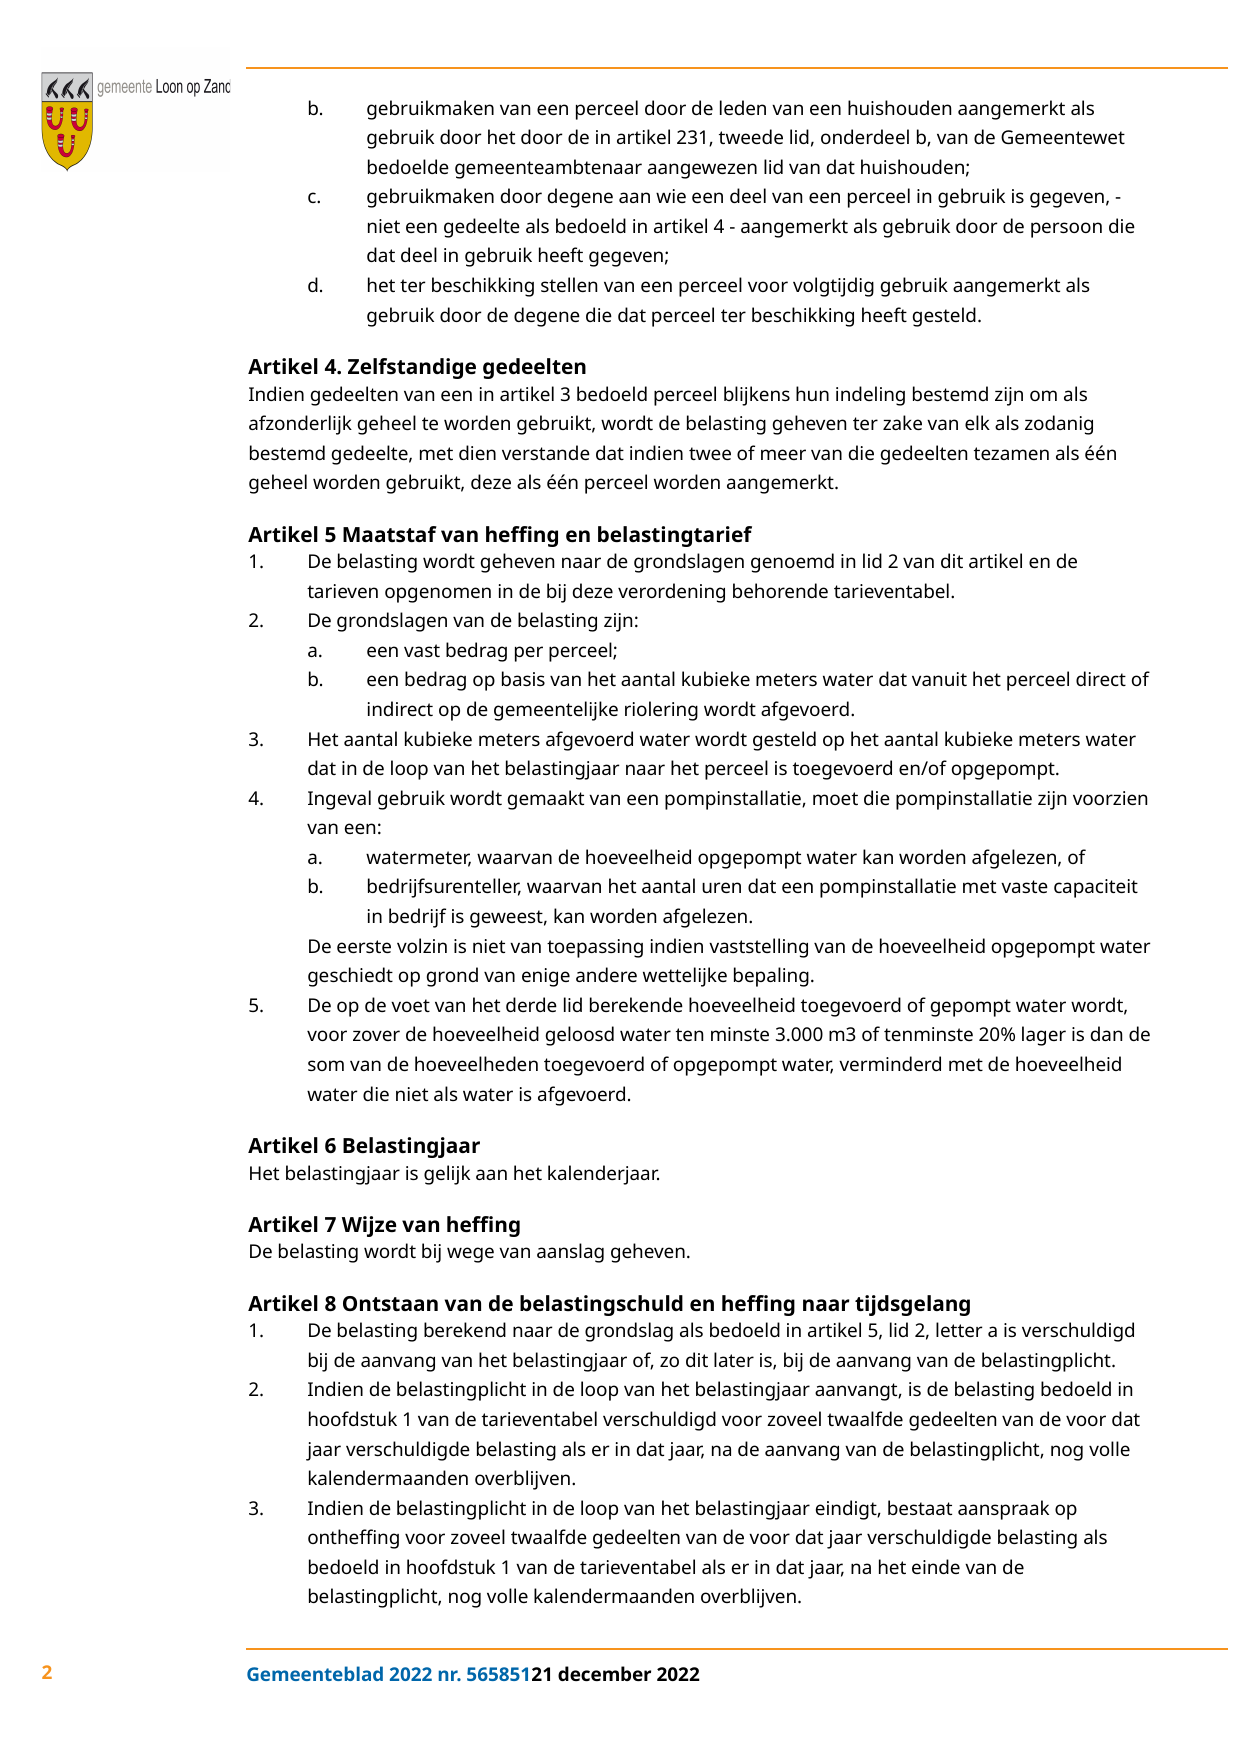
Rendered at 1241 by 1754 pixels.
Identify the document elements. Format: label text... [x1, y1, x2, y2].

list een vast bedrag per perceel; [307, 637, 1152, 663]
text Het belastingjaar is gelijk aan het kalenderjaar. [248, 1160, 1152, 1185]
list een bedrag op basis van het aantal kubieke meters water dat vanuit het perceel direct of indirect op de gemeentelijke riolering wordt afgevoerd. [307, 667, 1152, 722]
list het ter beschikking stellen van een perceel voor volgtijdig gebruik aangemerkt als gebruik door de degene die dat perceel ter beschikking heeft gesteld. [307, 272, 1152, 328]
list gebruikmaken van een perceel door de leden van een huishouden aangemerkt als gebruik door het door de in artikel 231, tweede lid, onderdeel b, van de Gemeentewet bedoelde gemeenteambtenaar aangewezen lid van dat huishouden; [307, 95, 1152, 180]
text Artikel 5 Maatstaf van heffing en belastingtarief [248, 520, 1152, 548]
text Indien gedeelten van een in artikel 3 bedoeld perceel blijkens hun indeling bestemd zijn om als afzonderlijk geheel te worden gebruikt, wordt de belasting geheven ter zake van elk als zodanig bestemd gedeelte, met dien verstande dat indien twee of meer van die gedeelten tezamen als één geheel worden gebruikt, deze als één perceel worden aangemerkt. [248, 381, 1152, 495]
list Ingeval gebruik wordt gemaakt van een pompinstallatie, moet die pompinstallatie zijn voorzien van een: [248, 785, 1152, 840]
list Het aantal kubieke meters afgevoerd water wordt gesteld op het aantal kubieke meters water dat in de loop van het belastingjaar naar het perceel is toegevoerd en/of opgepompt. [248, 726, 1152, 781]
text Artikel 6 Belastingjaar [248, 1131, 1152, 1160]
picture [41, 47, 231, 172]
text De belasting wordt bij wege van aanslag geheven. [248, 1238, 1152, 1264]
text Artikel 7 Wijze van heffing [248, 1210, 1152, 1238]
text Artikel 8 Ontstaan van de belastingschuld en heffing naar tijdsgelang [248, 1289, 1152, 1317]
list De belasting wordt geheven naar de grondslagen genoemd in lid 2 van dit artikel en de tarieven opgenomen in de bij deze verordening behorende tarieventabel. [248, 548, 1152, 604]
list De eerste volzin is niet van toepassing indien vaststelling van de hoeveelheid opgepompt water geschiedt op grond van enige andere wettelijke bepaling. [248, 933, 1152, 988]
list Indien de belastingplicht in de loop van het belastingjaar eindigt, bestaat aanspraak op ontheffing voor zoveel twaalfde gedeelten van de voor dat jaar verschuldigde belasting als bedoeld in hoofdstuk 1 van de tarieventabel als er in dat jaar, na het einde van de belastingplicht, nog volle kalendermaanden overblijven. [248, 1495, 1152, 1609]
list bedrijfsurenteller, waarvan het aantal uren dat een pompinstallatie met vaste capaciteit in bedrijf is geweest, kan worden afgelezen. [307, 874, 1152, 929]
list gebruikmaken door degene aan wie een deel van een perceel in gebruik is gegeven, - niet een gedeelte als bedoeld in artikel 4 - aangemerkt als gebruik door de persoon die dat deel in gebruik heeft gegeven; [307, 183, 1152, 268]
list De belasting berekend naar de grondslag als bedoeld in artikel 5, lid 2, letter a is verschuldigd bij de aanvang van het belastingjaar of, zo dit later is, bij de aanvang van de belastingplicht. [248, 1317, 1152, 1373]
list watermeter, waarvan de hoeveelheid opgepompt water kan worden afgelezen, of [307, 844, 1152, 870]
text Artikel 4. Zelfstandige gedeelten [248, 352, 1152, 381]
list Indien de belastingplicht in de loop van het belastingjaar aanvangt, is de belasting bedoeld in hoofdstuk 1 van de tarieventabel verschuldigd voor zoveel twaalfde gedeelten van de voor dat jaar verschuldigde belasting als er in dat jaar, na de aanvang van de belastingplicht, nog volle kalendermaanden overblijven. [248, 1377, 1152, 1491]
list De op de voet van het derde lid berekende hoeveelheid toegevoerd of gepompt water wordt, voor zover de hoeveelheid geloosd water ten minste 3.000 m3 of tenminste 20% lager is dan de som van de hoeveelheden toegevoerd of opgepompt water, verminderd met de hoeveelheid water die niet als water is afgevoerd. [248, 992, 1152, 1107]
list De grondslagen van de belasting zijn: [248, 607, 1152, 633]
